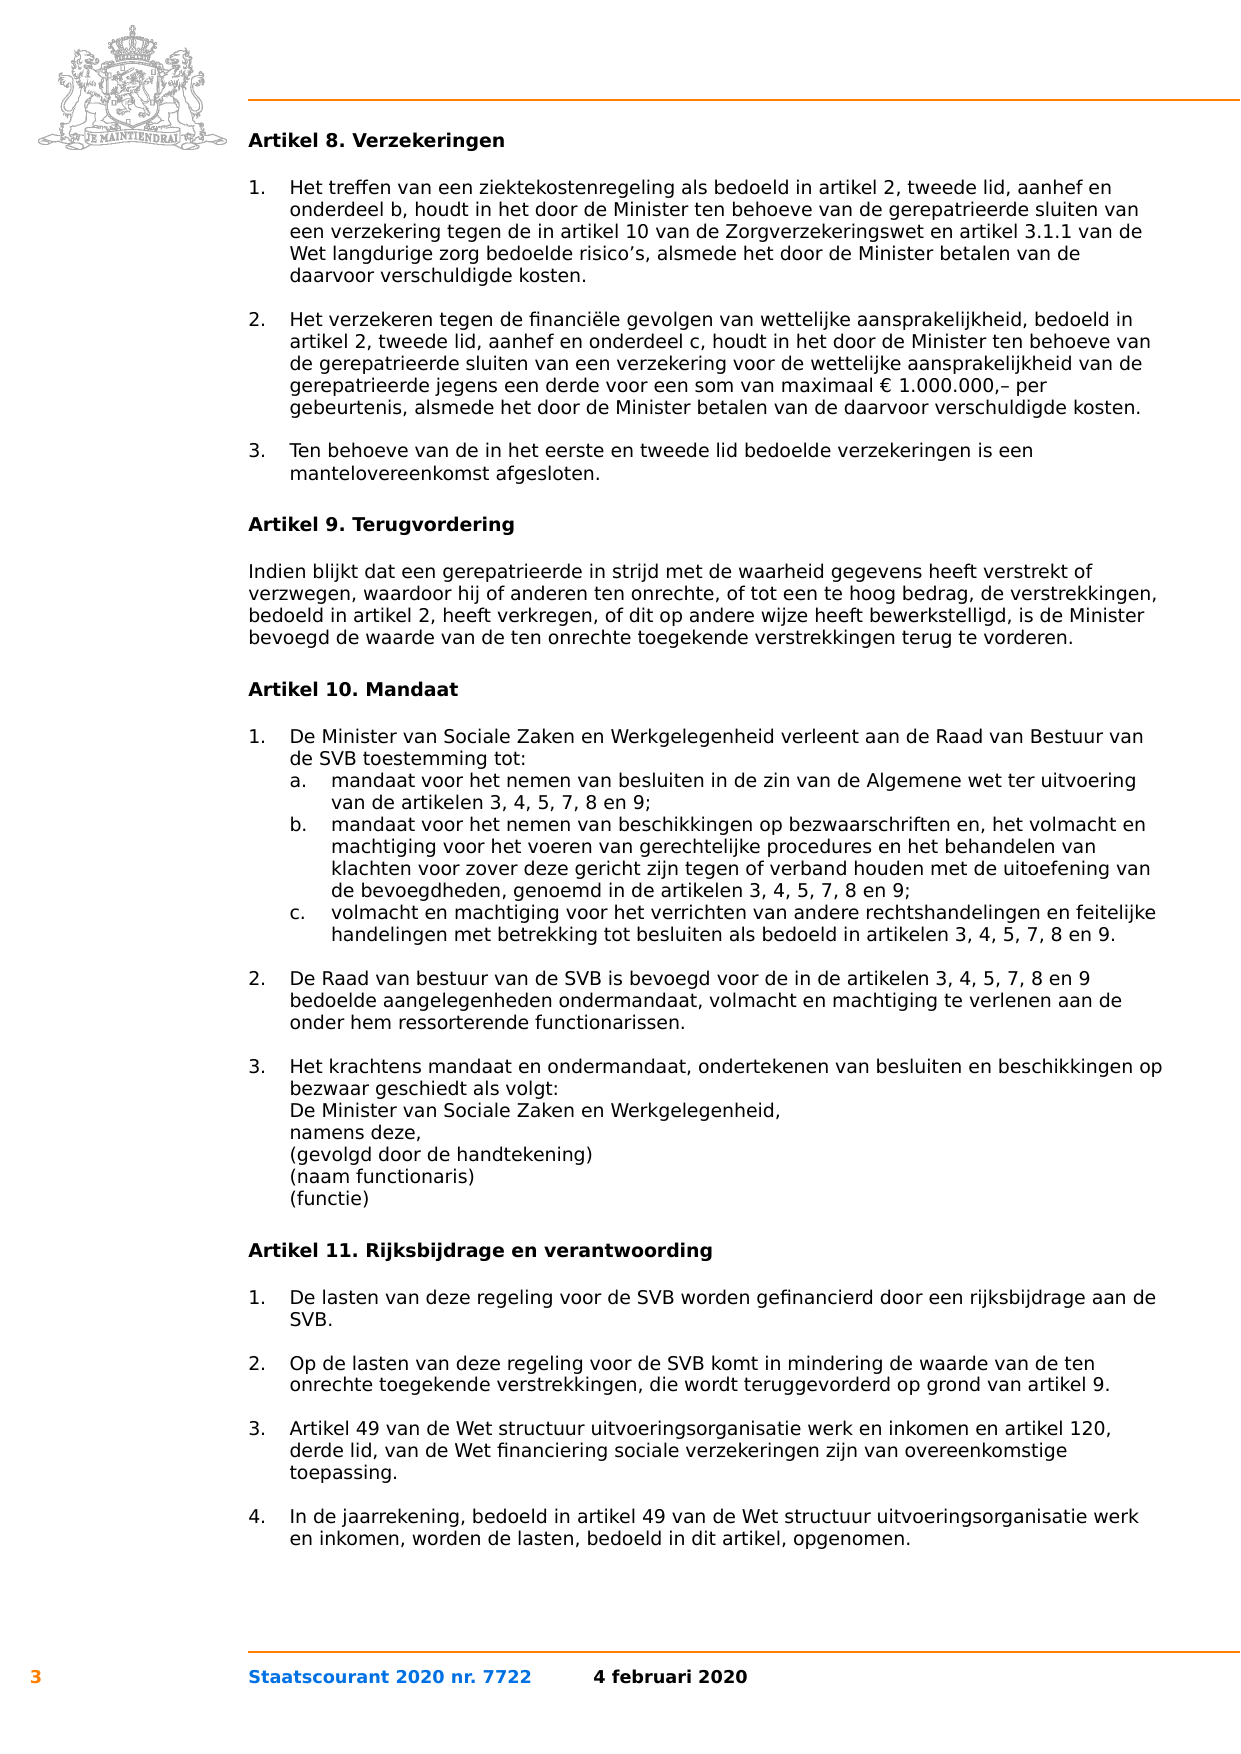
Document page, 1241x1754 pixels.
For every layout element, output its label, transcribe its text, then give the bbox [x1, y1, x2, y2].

text a. mandaat voor het nemen van besluiten in de zin van de Algemene wet ter uitvoering van de artikelen 3, 4, 5, 7, 8 en 9; [289, 770, 1163, 814]
text 2. Het verzekeren tegen de financiële gevolgen van wettelijke aansprakelijkheid, bedoeld in artikel 2, tweede lid, aanhef en onderdeel c, houdt in het door de Minister ten behoeve van de gerepatrieerde sluiten van een verzekering voor de wettelijke aansprakelijkheid van de gerepatrieerde jegens een derde voor een som van maximaal € 1.000.000,– per gebeurtenis, alsmede het door de Minister betalen van de daarvoor verschuldigde kosten. [248, 309, 1163, 418]
text 3. Ten behoeve van de in het eerste en tweede lid bedoelde verzekeringen is een mantelovereenkomst afgesloten. [248, 440, 1163, 484]
text 1. De Minister van Sociale Zaken en Werkgelegenheid verleent aan de Raad van Bestuur van de SVB toestemming tot: [248, 726, 1163, 770]
text 3. Artikel 49 van de Wet structuur uitvoeringsorganisatie werk en inkomen en artikel 120, derde lid, van de Wet financiering sociale verzekeringen zijn van overeenkomstige toepassing. [248, 1418, 1163, 1484]
text c. volmacht en machtiging voor het verrichten van andere rechtshandelingen en feitelijke handelingen met betrekking tot besluiten als bedoeld in artikelen 3, 4, 5, 7, 8 en 9. [289, 902, 1163, 946]
subtitle Artikel 8. Verzekeringen [248, 130, 1163, 152]
text 4. In de jaarrekening, bedoeld in artikel 49 van de Wet structuur uitvoeringsorganisatie werk en inkomen, worden de lasten, bedoeld in dit artikel, opgenomen. [248, 1506, 1163, 1550]
text Indien blijkt dat een gerepatrieerde in strijd met de waarheid gegevens heeft verstrekt of verzwegen, waardoor hij of anderen ten onrechte, of tot een te hoog bedrag, de verstrekkingen, bedoeld in artikel 2, heeft verkregen, of dit op andere wijze heeft bewerkstelligd, is de Minister bevoegd de waarde van de ten onrechte toegekende verstrekkingen terug te vorderen. [248, 561, 1163, 649]
text De Minister van Sociale Zaken en Werkgelegenheid, [289, 1100, 1163, 1122]
text 1. De lasten van deze regeling voor de SVB worden gefinancierd door een rijksbijdrage aan de SVB. [248, 1287, 1163, 1331]
text 2. De Raad van bestuur van de SVB is bevoegd voor de in de artikelen 3, 4, 5, 7, 8 en 9 bedoelde aangelegenheden ondermandaat, volmacht en machtiging te verlenen aan de onder hem ressorterende functionarissen. [248, 968, 1163, 1034]
text 2. Op de lasten van deze regeling voor de SVB komt in mindering de waarde van de ten onrechte toegekende verstrekkingen, die wordt teruggevorderd op grond van artikel 9. [248, 1352, 1163, 1396]
subtitle Artikel 11. Rijksbijdrage en verantwoording [248, 1239, 1163, 1262]
text 3. Het krachtens mandaat en ondermandaat, ondertekenen van besluiten en beschikkingen op bezwaar geschiedt als volgt: [248, 1056, 1163, 1100]
subtitle Artikel 9. Terugvordering [248, 514, 1163, 536]
picture [38, 25, 227, 150]
text namens deze, [289, 1122, 1163, 1144]
text 1. Het treffen van een ziektekostenregeling als bedoeld in artikel 2, tweede lid, aanhef en onderdeel b, houdt in het door de Minister ten behoeve van de gerepatrieerde sluiten van een verzekering tegen de in artikel 10 van de Zorgverzekeringswet en artikel 3.1.1 van de Wet langdurige zorg bedoelde risico’s, alsmede het door de Minister betalen van de daarvoor verschuldigde kosten. [248, 177, 1163, 287]
text (functie) [289, 1188, 1163, 1209]
subtitle Artikel 10. Mandaat [248, 679, 1163, 701]
text (gevolgd door de handtekening) [289, 1144, 1163, 1166]
text b. mandaat voor het nemen van beschikkingen op bezwaarschriften en, het volmacht en machtiging voor het voeren van gerechtelijke procedures en het behandelen van klachten voor zover deze gericht zijn tegen of verband houden met de uitoefening van de bevoegdheden, genoemd in de artikelen 3, 4, 5, 7, 8 en 9; [289, 814, 1163, 902]
text (naam functionaris) [289, 1166, 1163, 1188]
